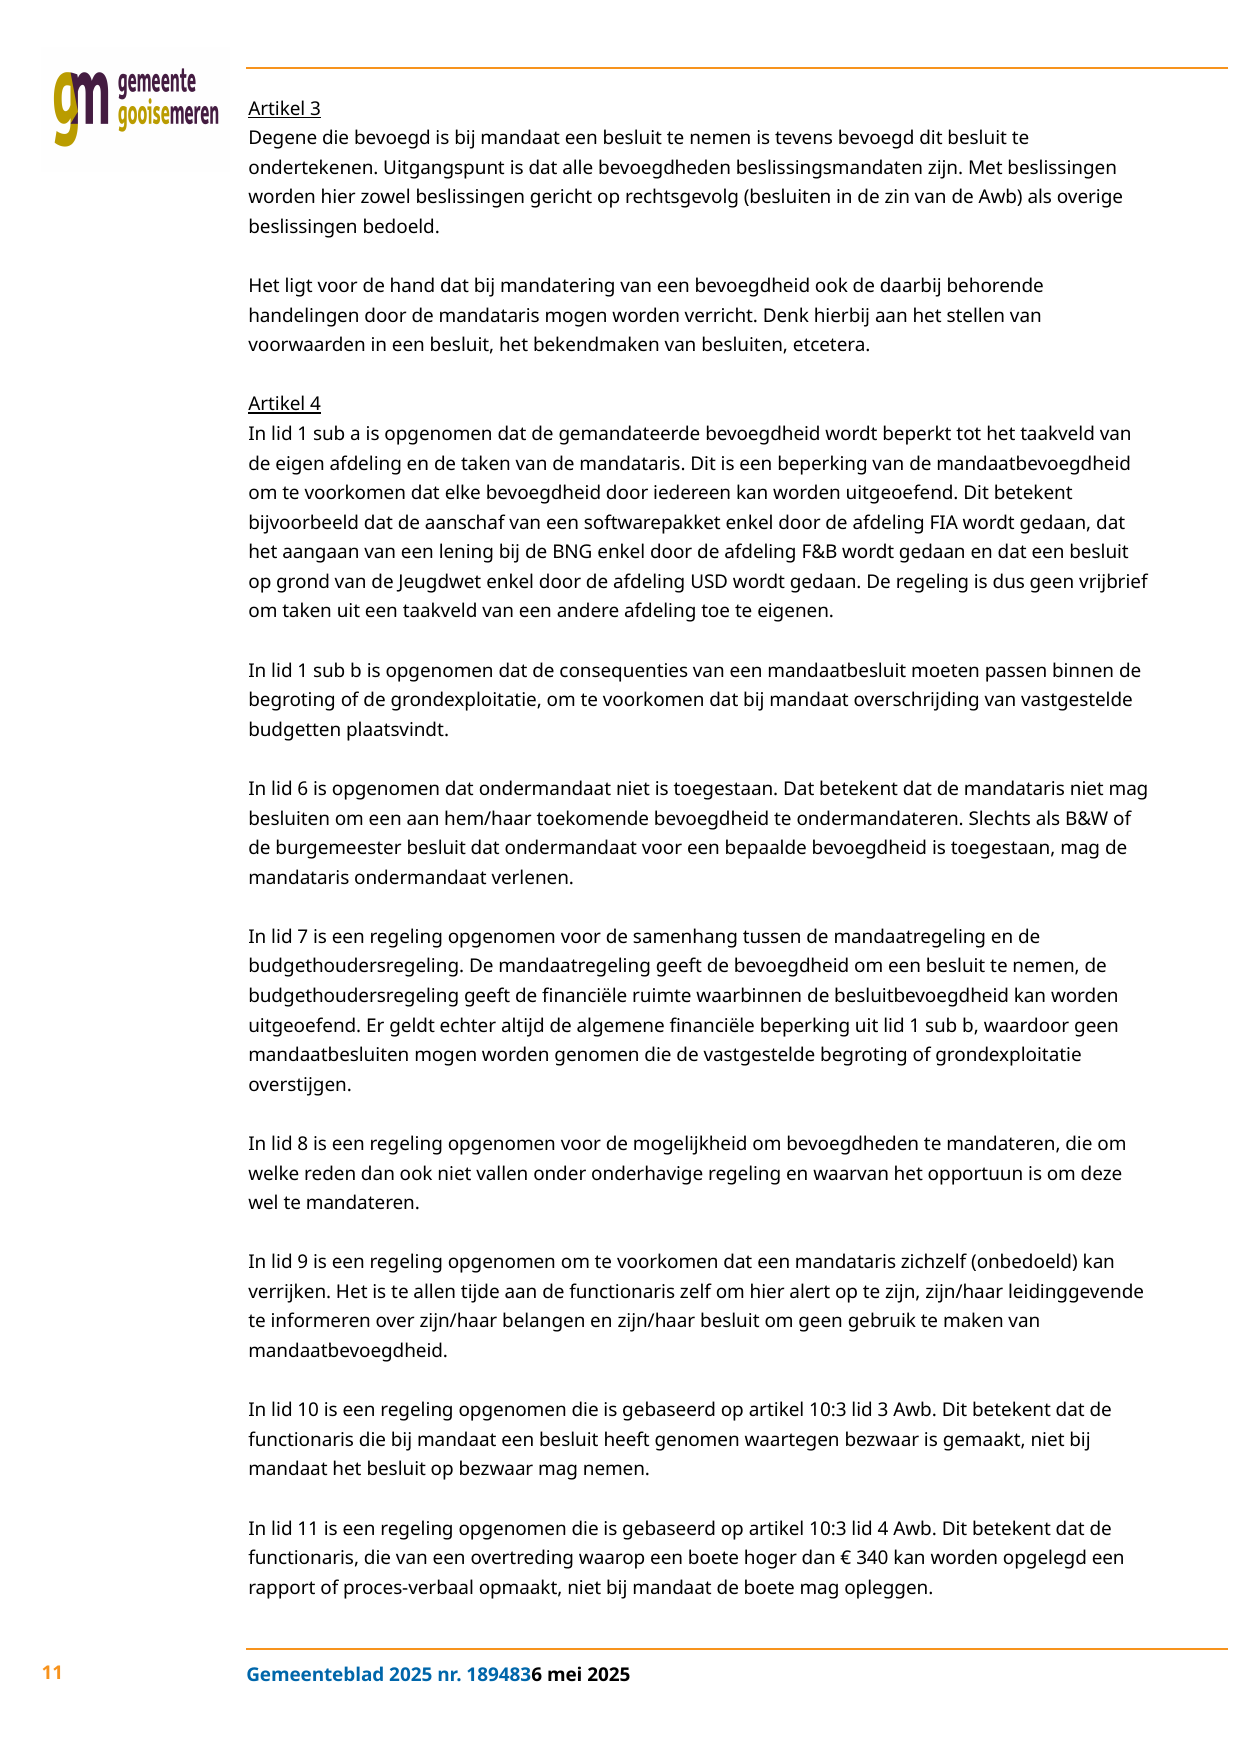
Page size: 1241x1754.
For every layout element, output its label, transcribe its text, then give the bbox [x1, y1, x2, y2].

text Artikel 4 [248, 391, 1152, 416]
picture [41, 47, 231, 172]
text Degene die bevoegd is bij mandaat een besluit te nemen is tevens bevoegd dit besluit te ondertekenen. Uitgangspunt is dat alle bevoegdheden beslissingsmandaten zijn. Met beslissingen worden hier zowel beslissingen gericht op rechtsgevolg (besluiten in de zin van de Awb) als overige beslissingen bedoeld. [248, 124, 1152, 239]
text In lid 10 is een regeling opgenomen die is gebaseerd op artikel 10:3 lid 3 Awb. Dit betekent dat de functionaris die bij mandaat een besluit heeft genomen waartegen bezwaar is gemaakt, niet bij mandaat het besluit op bezwaar mag nemen. [248, 1396, 1152, 1481]
text In lid 1 sub b is opgenomen dat de consequenties van een mandaatbesluit moeten passen binnen de begroting of de grondexploitatie, om te voorkomen dat bij mandaat overschrijding van vastgestelde budgetten plaatsvindt. [248, 657, 1152, 742]
text In lid 1 sub a is opgenomen dat de gemandateerde bevoegdheid wordt beperkt tot het taakveld van de eigen afdeling en de taken van de mandataris. Dit is een beperking van de mandaatbevoegdheid om te voorkomen dat elke bevoegdheid door iedereen kan worden uitgeoefend. Dit betekent bijvoorbeeld dat de aanschaf van een softwarepakket enkel door de afdeling FIA wordt gedaan, dat het aangaan van een lening bij de BNG enkel door de afdeling F&B wordt gedaan en dat een besluit op grond van de Jeugdwet enkel door de afdeling USD wordt gedaan. De regeling is dus geen vrijbrief om taken uit een taakveld van een andere afdeling toe te eigenen. [248, 420, 1152, 623]
text Artikel 3 [248, 95, 1152, 121]
text In lid 8 is een regeling opgenomen voor de mogelijkheid om bevoegdheden te mandateren, die om welke reden dan ook niet vallen onder onderhavige regeling en waarvan het opportuun is om deze wel te mandateren. [248, 1130, 1152, 1215]
text Het ligt voor de hand dat bij mandatering van een bevoegdheid ook de daarbij behorende handelingen door de mandataris mogen worden verricht. Denk hierbij aan het stellen van voorwaarden in een besluit, het bekendmaken van besluiten, etcetera. [248, 272, 1152, 357]
text In lid 9 is een regeling opgenomen om te voorkomen dat een mandataris zichzelf (onbedoeld) kan verrijken. Het is te allen tijde aan de functionaris zelf om hier alert op te zijn, zijn/haar leidinggevende te informeren over zijn/haar belangen en zijn/haar besluit om geen gebruik te maken van mandaatbevoegdheid. [248, 1248, 1152, 1363]
text In lid 6 is opgenomen dat ondermandaat niet is toegestaan. Dat betekent dat de mandataris niet mag besluiten om een aan hem/haar toekomende bevoegdheid te ondermandateren. Slechts als B&W of de burgemeester besluit dat ondermandaat voor een bepaalde bevoegdheid is toegestaan, mag de mandataris ondermandaat verlenen. [248, 775, 1152, 890]
text In lid 11 is een regeling opgenomen die is gebaseerd op artikel 10:3 lid 4 Awb. Dit betekent dat de functionaris, die van een overtreding waarop een boete hoger dan € 340 kan worden opgelegd een rapport of proces-verbaal opmaakt, niet bij mandaat de boete mag opleggen. [248, 1515, 1152, 1600]
text In lid 7 is een regeling opgenomen voor de samenhang tussen de mandaatregeling en de budgethoudersregeling. De mandaatregeling geeft de bevoegdheid om een besluit te nemen, de budgethoudersregeling geeft de financiële ruimte waarbinnen de besluitbevoegdheid kan worden uitgeoefend. Er geldt echter altijd de algemene financiële beperking uit lid 1 sub b, waardoor geen mandaatbesluiten mogen worden genomen die de vastgestelde begroting of grondexploitatie overstijgen. [248, 923, 1152, 1097]
